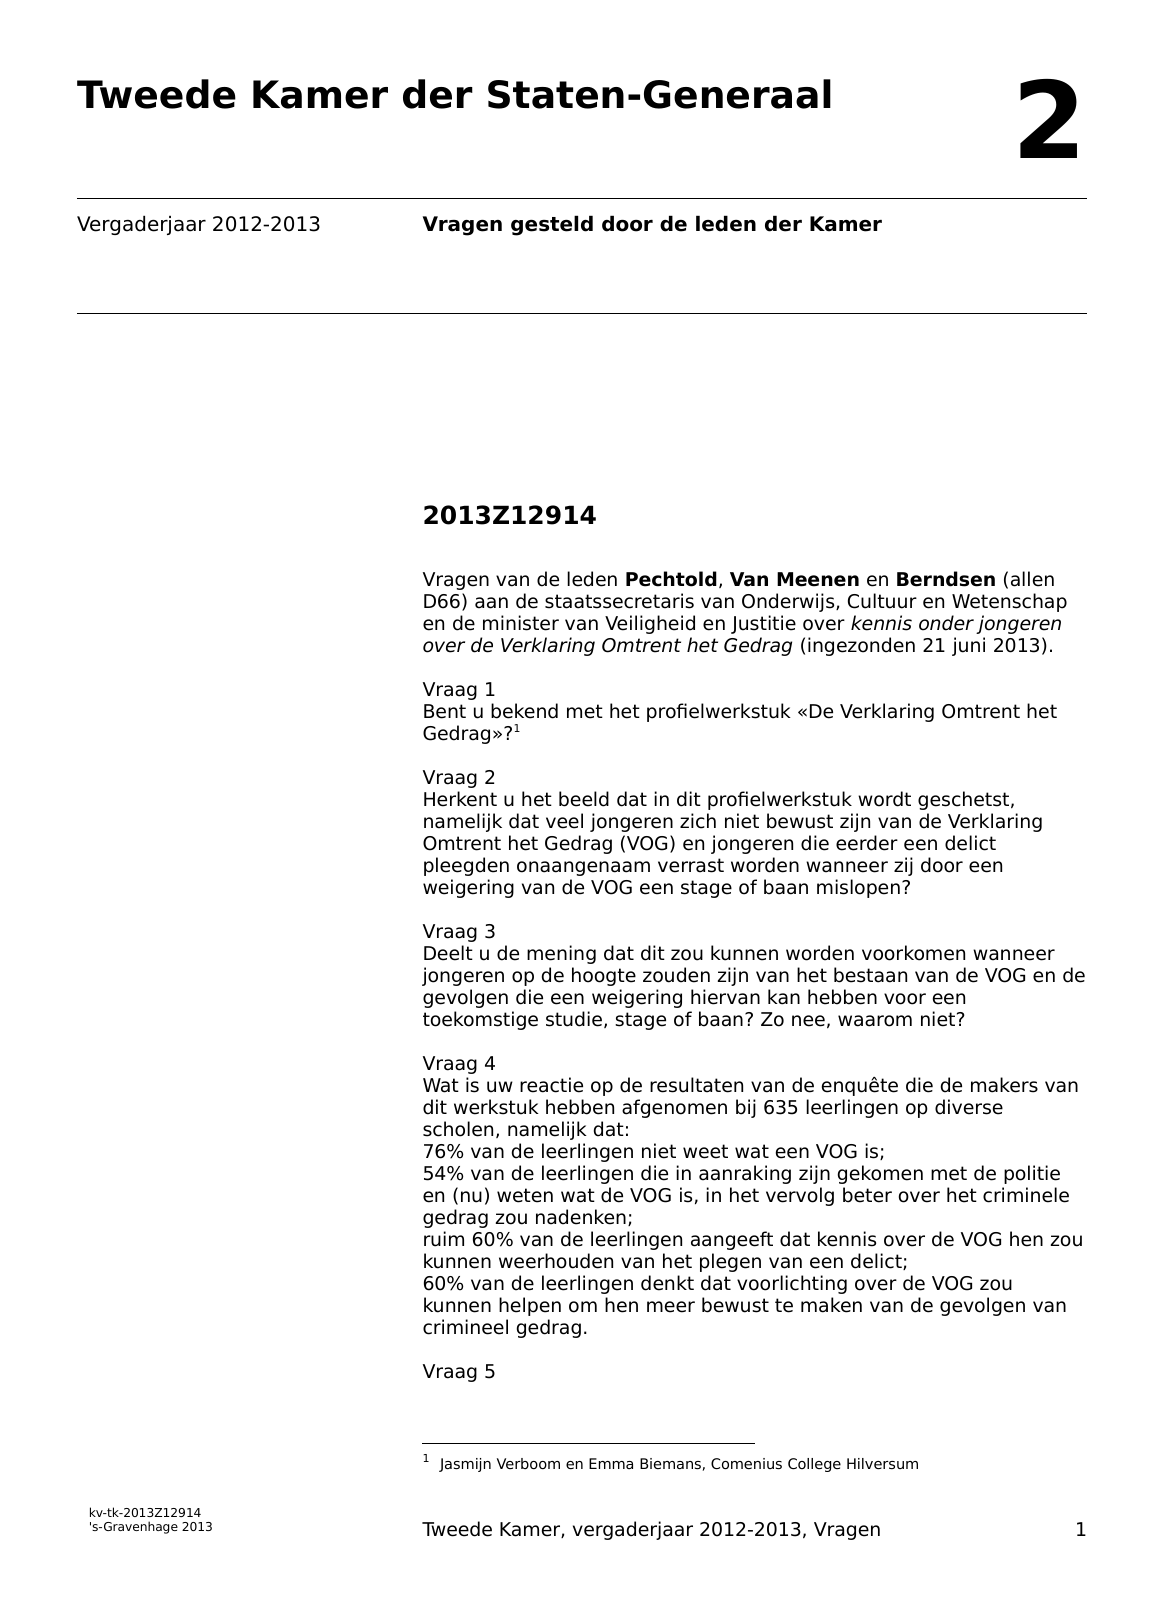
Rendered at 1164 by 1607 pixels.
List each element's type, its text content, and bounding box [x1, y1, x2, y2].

text Vraag 4 [422, 1053, 1087, 1075]
text 76% van de leerlingen niet weet wat een VOG is; [422, 1141, 1087, 1163]
text 's-Gravenhage 2013 [88, 1520, 323, 1534]
table_cell Vragen gesteld door de leden der Kamer [422, 199, 1087, 313]
text 54% van de leerlingen die in aanraking zijn gekomen met de politie en (nu) weten wat de VOG is, in het vervolg beter over het criminele gedrag zou nadenken; [422, 1163, 1087, 1229]
text kv-tk-2013Z12914 [88, 1506, 323, 1520]
text Deelt u de mening dat dit zou kunnen worden voorkomen wanneer jongeren op de hoogte zouden zijn van het bestaan van de VOG en de gevolgen die een weigering hiervan kan hebben voor een toekomstige studie, stage of baan? Zo nee, waarom niet? [422, 943, 1087, 1031]
text Vraag 5 [422, 1361, 1087, 1383]
text Vraag 3 [422, 921, 1087, 943]
table_header 2 [886, 59, 1087, 198]
text Vraag 1 [422, 679, 1087, 701]
text 60% van de leerlingen denkt dat voorlichting over de VOG zou kunnen helpen om hen meer bewust te maken van de gevolgen van crimineel gedrag. [422, 1273, 1087, 1339]
text Herkent u het beeld dat in dit profielwerkstuk wordt geschetst, namelijk dat veel jongeren zich niet bewust zijn van de Verklaring Omtrent het Gedrag (VOG) en jongeren die eerder een delict pleegden onaangenaam verrast worden wanneer zij door een weigering van de VOG een stage of baan mislopen? [422, 789, 1087, 899]
text Bent u bekend met het profielwerkstuk «De Verklaring Omtrent het Gedrag»? [422, 701, 1087, 745]
table_cell Vergaderjaar 2012-2013 [77, 199, 422, 313]
table_header Tweede Kamer der Staten-Generaal [77, 59, 886, 198]
text 2013Z12914 [422, 501, 1087, 531]
text Vragen van de leden Pechtold, Van Meenen en Berndsen (allen D66) aan de staatssecretaris van Onderwijs, Cultuur en Wetenschap en de minister van Veiligheid en Justitie over kennis onder jongeren over de Verklaring Omtrent het Gedrag (ingezonden 21 juni 2013). [422, 569, 1087, 657]
text Wat is uw reactie op de resultaten van de enquête die de makers van dit werkstuk hebben afgenomen bij 635 leerlingen op diverse scholen, namelijk dat: [422, 1075, 1087, 1141]
text Vraag 2 [422, 767, 1087, 789]
text Jasmijn Verboom en Emma Biemans, Comenius College Hilversum [422, 1452, 1087, 1474]
text ruim 60% van de leerlingen aangeeft dat kennis over de VOG hen zou kunnen weerhouden van het plegen van een delict; [422, 1229, 1087, 1273]
